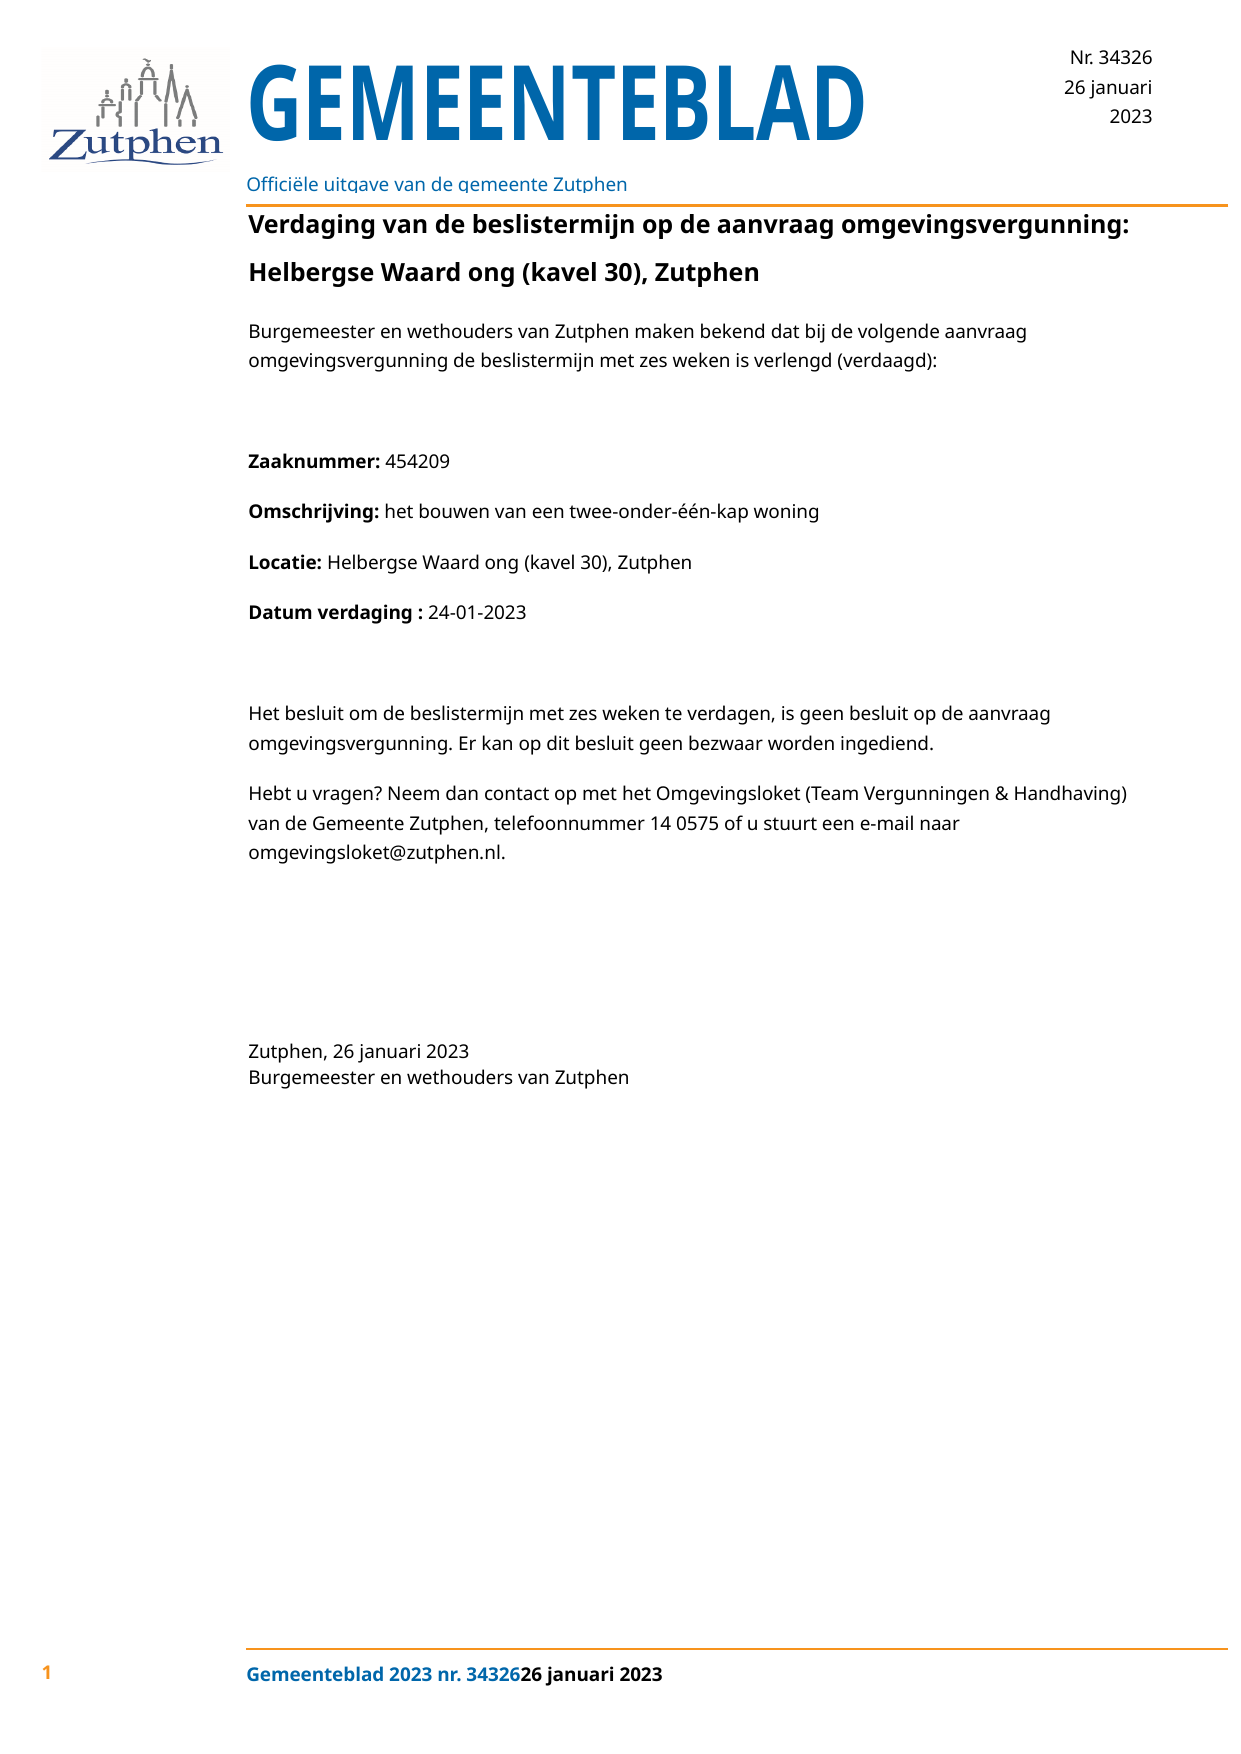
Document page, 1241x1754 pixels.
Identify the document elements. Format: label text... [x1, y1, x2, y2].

text Hebt u vragen? Neem dan contact op met het Omgevingsloket (Team Vergunningen & Handhaving) van de Gemeente Zutphen, telefoonnummer 14 0575 of u stuurt een e-mail naar omgevingsloket@zutphen.nl. [248, 780, 1152, 865]
text Zaaknummer: 454209 [248, 448, 1152, 474]
text Burgemeester en wethouders van Zutphen maken bekend dat bij de volgende aanvraag omgevingsvergunning de beslistermijn met zes weken is verlengd (verdaagd): [248, 318, 1152, 373]
text Het besluit om de beslistermijn met zes weken te verdagen, is geen besluit op de aanvraag omgevingsvergunning. Er kan op dit besluit geen bezwaar worden ingediend. [248, 700, 1152, 756]
picture [41, 47, 231, 172]
text Datum verdaging : 24-01-2023 [248, 599, 1152, 625]
text Omschrijving: het bouwen van een twee-onder-één-kap woning [248, 499, 1152, 524]
text Verdaging van de beslistermijn op de aanvraag omgevingsvergunning: Helbergse Waard ong (kavel 30), Zutphen [248, 207, 1152, 288]
text Locatie: Helbergse Waard ong (kavel 30), Zutphen [248, 549, 1152, 575]
text Zutphen, 26 januari 2023 [248, 1039, 1152, 1064]
text Burgemeester en wethouders van Zutphen [248, 1064, 1152, 1090]
